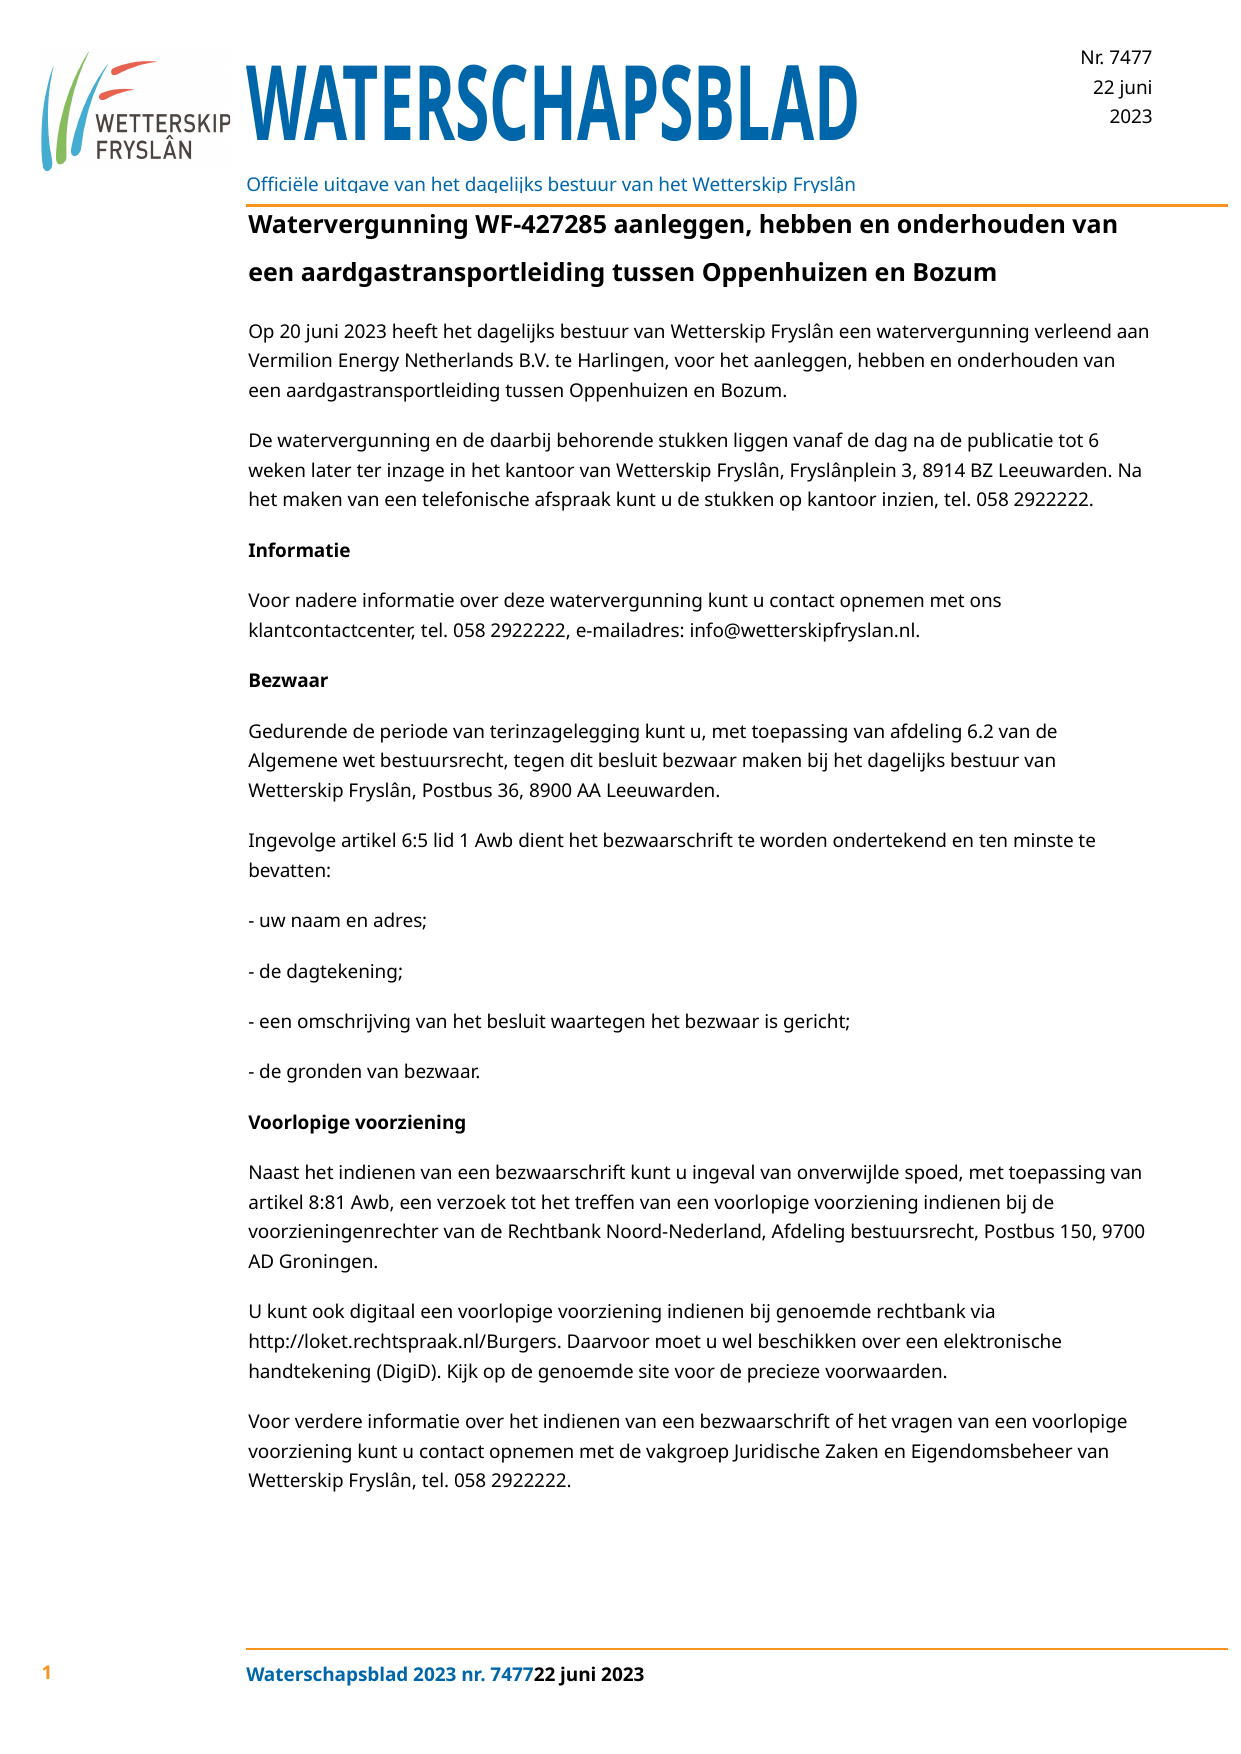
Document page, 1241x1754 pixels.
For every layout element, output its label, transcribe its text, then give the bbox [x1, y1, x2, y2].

picture [41, 47, 231, 172]
text Bezwaar [248, 667, 1152, 693]
text - uw naam en adres; [248, 907, 1152, 933]
text - een omschrijving van het besluit waartegen het bezwaar is gericht; [248, 1008, 1152, 1034]
text Voor nadere informatie over deze watervergunning kunt u contact opnemen met ons klantcontactcenter, tel. 058 2922222, e-mailadres: info@wetterskipfryslan.nl. [248, 587, 1152, 643]
text Ingevolge artikel 6:5 lid 1 Awb dient het bezwaarschrift te worden ondertekend en ten minste te bevatten: [248, 827, 1152, 883]
text Voorlopige voorziening [248, 1109, 1152, 1135]
text Voor verdere informatie over het indienen van een bezwaarschrift of het vragen van een voorlopige voorziening kunt u contact opnemen met de vakgroep Juridische Zaken en Eigendomsbeheer van Wetterskip Fryslân, tel. 058 2922222. [248, 1408, 1152, 1493]
text Op 20 juni 2023 heeft het dagelijks bestuur van Wetterskip Fryslân een watervergunning verleend aan Vermilion Energy Netherlands B.V. te Harlingen, voor het aanleggen, hebben en onderhouden van een aardgastransportleiding tussen Oppenhuizen en Bozum. [248, 318, 1152, 403]
text U kunt ook digitaal een voorlopige voorziening indienen bij genoemde rechtbank via http://loket.rechtspraak.nl/Burgers. Daarvoor moet u wel beschikken over een elektronische handtekening (DigiD). Kijk op de genoemde site voor de precieze voorwaarden. [248, 1299, 1152, 1384]
text Informatie [248, 537, 1152, 563]
text De watervergunning en de daarbij behorende stukken liggen vanaf de dag na de publicatie tot 6 weken later ter inzage in het kantoor van Wetterskip Fryslân, Fryslânplein 3, 8914 BZ Leeuwarden. Na het maken van een telefonische afspraak kunt u de stukken op kantoor inzien, tel. 058 2922222. [248, 427, 1152, 512]
text Gedurende de periode van terinzagelegging kunt u, met toepassing van afdeling 6.2 van de Algemene wet bestuursrecht, tegen dit besluit bezwaar maken bij het dagelijks bestuur van Wetterskip Fryslân, Postbus 36, 8900 AA Leeuwarden. [248, 718, 1152, 803]
text - de gronden van bezwaar. [248, 1059, 1152, 1084]
text Naast het indienen van een bezwaarschrift kunt u ingeval van onverwijlde spoed, met toepassing van artikel 8:81 Awb, een verzoek tot het treffen van een voorlopige voorziening indienen bij de voorzieningenrechter van de Rechtbank Noord-Nederland, Afdeling bestuursrecht, Postbus 150, 9700 AD Groningen. [248, 1159, 1152, 1274]
text Watervergunning WF-427285 aanleggen, hebben en onderhouden van een aardgastransportleiding tussen Oppenhuizen en Bozum [248, 207, 1152, 288]
text - de dagtekening; [248, 958, 1152, 984]
